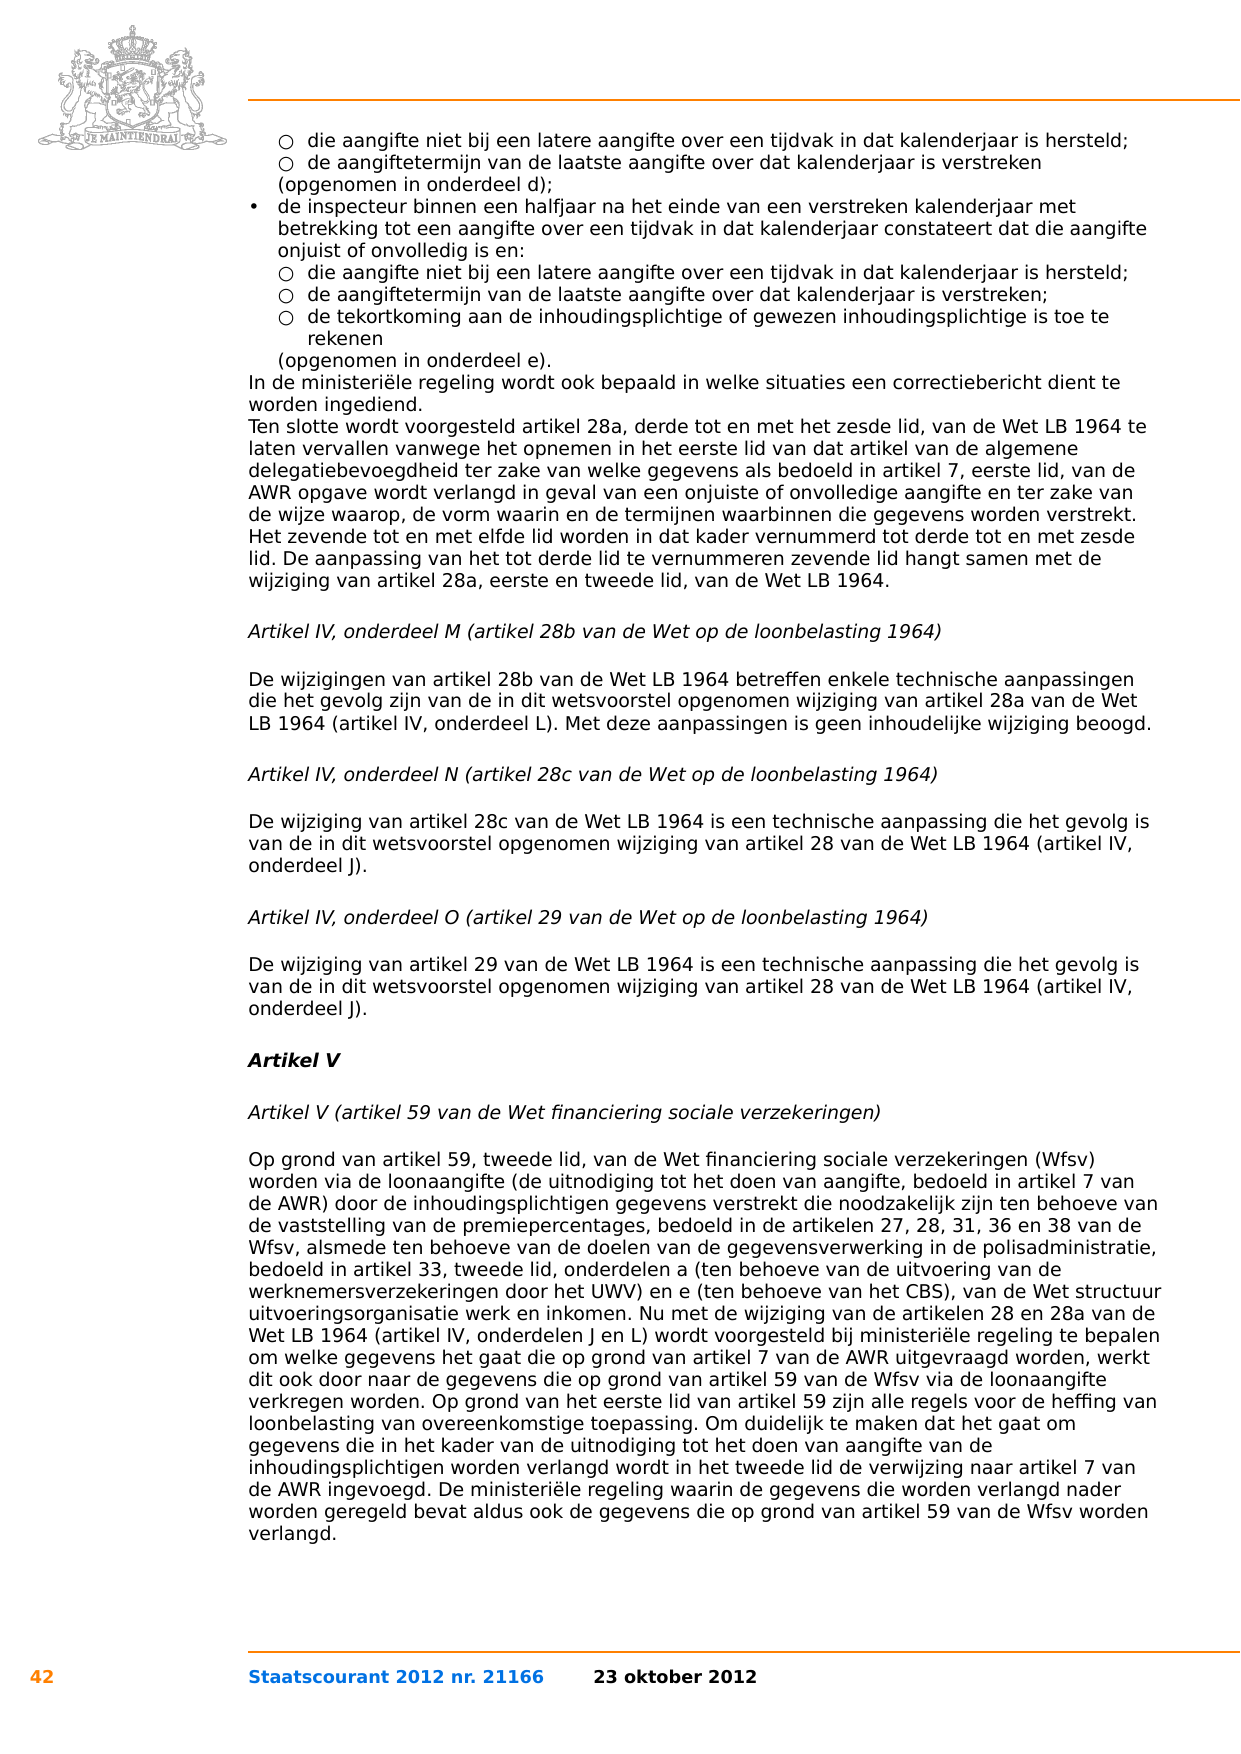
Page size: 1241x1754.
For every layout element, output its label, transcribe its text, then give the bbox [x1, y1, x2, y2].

subtitle Artikel IV, onderdeel N (artikel 28c van de Wet op de loonbelasting 1964) [248, 764, 1163, 786]
subtitle Artikel V [248, 1050, 1163, 1072]
subtitle Artikel V (artikel 59 van de Wet financiering sociale verzekeringen) [248, 1102, 1163, 1124]
text ○ die aangifte niet bij een latere aangifte over een tijdvak in dat kalenderjaar is hersteld; [278, 130, 1163, 152]
picture [38, 25, 227, 150]
text De wijziging van artikel 29 van de Wet LB 1964 is een technische aanpassing die het gevolg is van de in dit wetsvoorstel opgenomen wijziging van artikel 28 van de Wet LB 1964 (artikel IV, onderdeel J). [248, 954, 1163, 1020]
text ○ die aangifte niet bij een latere aangifte over een tijdvak in dat kalenderjaar is hersteld; [278, 262, 1163, 284]
text Het zevende tot en met elfde lid worden in dat kader vernummerd tot derde tot en met zesde lid. De aanpassing van het tot derde lid te vernummeren zevende lid hangt samen met de wijziging van artikel 28a, eerste en tweede lid, van de Wet LB 1964. [248, 526, 1163, 591]
text • de inspecteur binnen een halfjaar na het einde van een verstreken kalenderjaar met betrekking tot een aangifte over een tijdvak in dat kalenderjaar constateert dat die aangifte onjuist of onvolledig is en: [248, 196, 1163, 262]
text In de ministeriële regeling wordt ook bepaald in welke situaties een correctiebericht dient te worden ingediend. [248, 372, 1163, 416]
text Ten slotte wordt voorgesteld artikel 28a, derde tot en met het zesde lid, van de Wet LB 1964 te laten vervallen vanwege het opnemen in het eerste lid van dat artikel van de algemene delegatiebevoegdheid ter zake van welke gegevens als bedoeld in artikel 7, eerste lid, van de AWR opgave wordt verlangd in geval van een onjuiste of onvolledige aangifte en ter zake van de wijze waarop, de vorm waarin en de termijnen waarbinnen die gegevens worden verstrekt. [248, 416, 1163, 526]
text (opgenomen in onderdeel e). [277, 350, 1163, 372]
text De wijzigingen van artikel 28b van de Wet LB 1964 betreffen enkele technische aanpassingen die het gevolg zijn van de in dit wetsvoorstel opgenomen wijziging van artikel 28a van de Wet LB 1964 (artikel IV, onderdeel L). Met deze aanpassingen is geen inhoudelijke wijziging beoogd. [248, 668, 1163, 734]
text ○ de tekortkoming aan de inhoudingsplichtige of gewezen inhoudingsplichtige is toe te rekenen [278, 306, 1163, 350]
text ○ de aangiftetermijn van de laatste aangifte over dat kalenderjaar is verstreken; [278, 284, 1163, 306]
text ○ de aangiftetermijn van de laatste aangifte over dat kalenderjaar is verstreken [278, 152, 1163, 174]
text Op grond van artikel 59, tweede lid, van de Wet financiering sociale verzekeringen (Wfsv) worden via de loonaangifte (de uitnodiging tot het doen van aangifte, bedoeld in artikel 7 van de AWR) door de inhoudingsplichtigen gegevens verstrekt die noodzakelijk zijn ten behoeve van de vaststelling van de premiepercentages, bedoeld in de artikelen 27, 28, 31, 36 en 38 van de Wfsv, alsmede ten behoeve van de doelen van de gegevensverwerking in de polisadministratie, bedoeld in artikel 33, tweede lid, onderdelen a (ten behoeve van de uitvoering van de werknemersverzekeringen door het UWV) en e (ten behoeve van het CBS), van de Wet structuur uitvoeringsorganisatie werk en inkomen. Nu met de wijziging van de artikelen 28 en 28a van de Wet LB 1964 (artikel IV, onderdelen J en L) wordt voorgesteld bij ministeriële regeling te bepalen om welke gegevens het gaat die op grond van artikel 7 van de AWR uitgevraagd worden, werkt dit ook door naar de gegevens die op grond van artikel 59 van de Wfsv via de loonaangifte verkregen worden. Op grond van het eerste lid van artikel 59 zijn alle regels voor de heffing van loonbelasting van overeenkomstige toepassing. Om duidelijk te maken dat het gaat om gegevens die in het kader van de uitnodiging tot het doen van aangifte van de inhoudingsplichtigen worden verlangd wordt in het tweede lid de verwijzing naar artikel 7 van de AWR ingevoegd. De ministeriële regeling waarin de gegevens die worden verlangd nader worden geregeld bevat aldus ook de gegevens die op grond van artikel 59 van de Wfsv worden verlangd. [248, 1149, 1163, 1545]
subtitle Artikel IV, onderdeel M (artikel 28b van de Wet op de loonbelasting 1964) [248, 621, 1163, 643]
text (opgenomen in onderdeel d); [277, 174, 1163, 196]
subtitle Artikel IV, onderdeel O (artikel 29 van de Wet op de loonbelasting 1964) [248, 907, 1163, 929]
text De wijziging van artikel 28c van de Wet LB 1964 is een technische aanpassing die het gevolg is van de in dit wetsvoorstel opgenomen wijziging van artikel 28 van de Wet LB 1964 (artikel IV, onderdeel J). [248, 811, 1163, 877]
